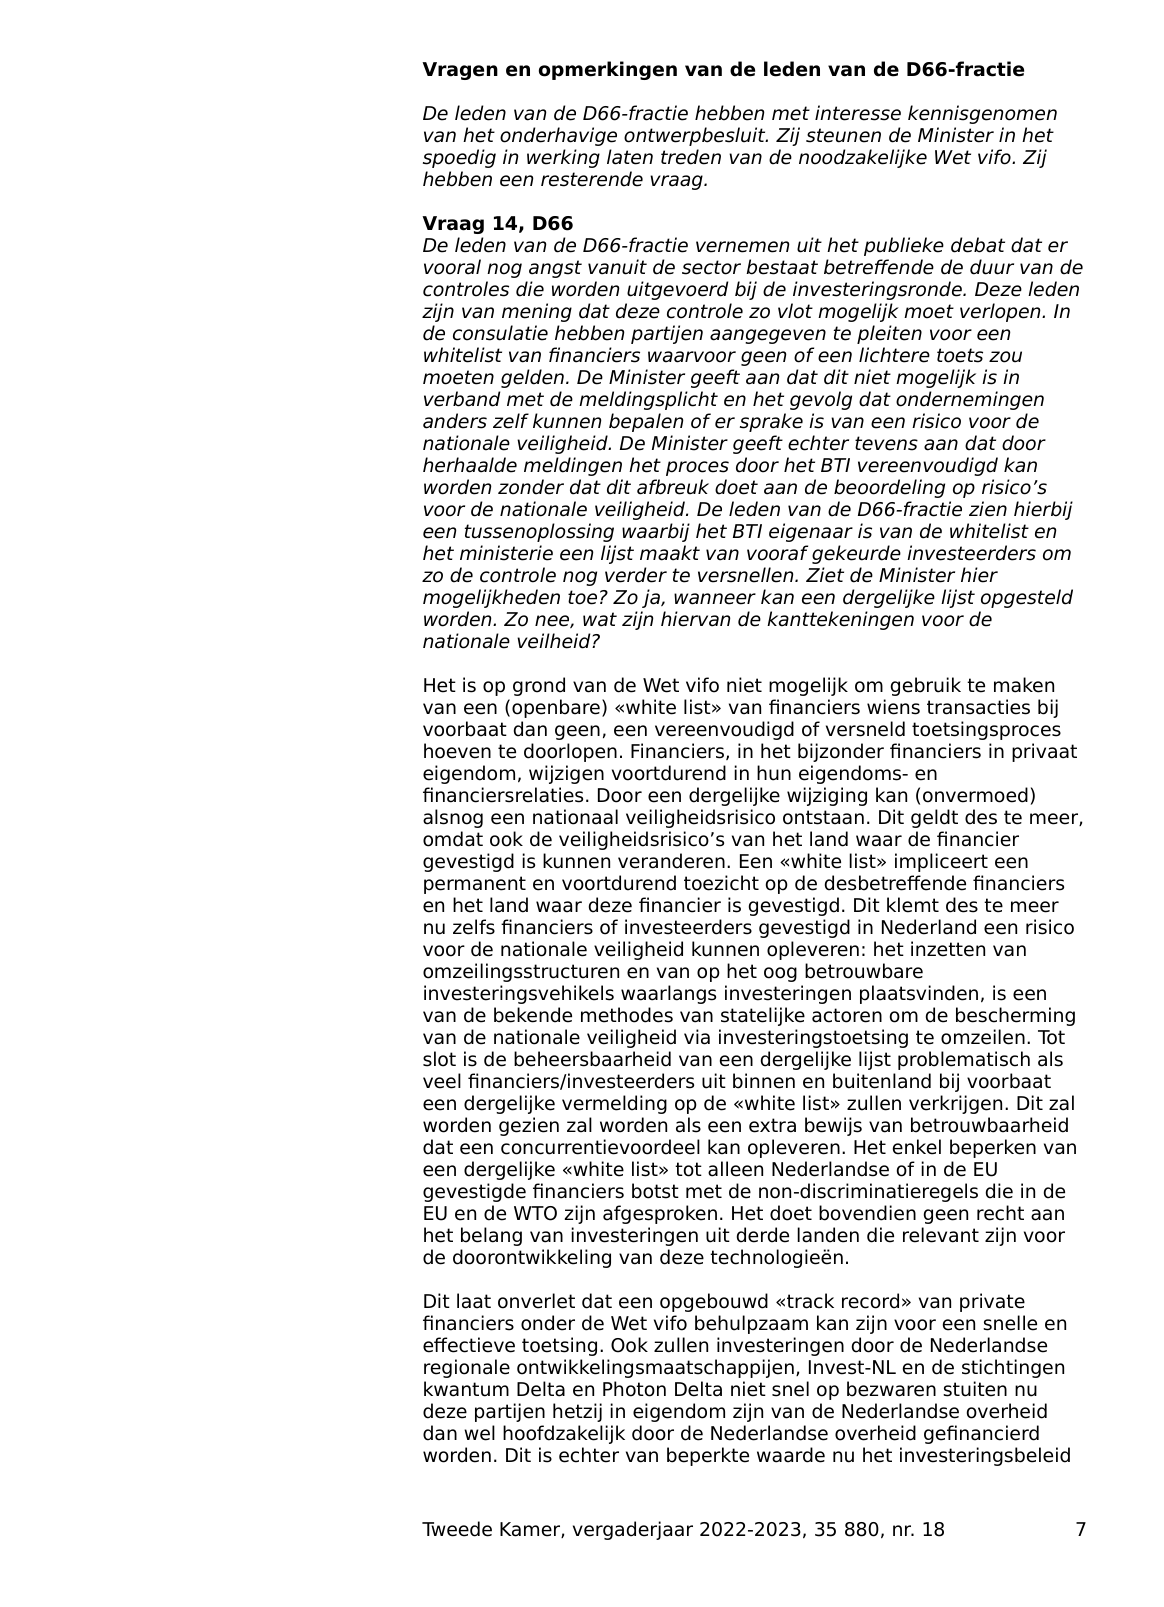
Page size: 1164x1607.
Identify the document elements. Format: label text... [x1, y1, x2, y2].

text De leden van de D66-fractie hebben met interesse kennisgenomen van het onderhavige ontwerpbesluit. Zij steunen de Minister in het spoedig in werking laten treden van de noodzakelijke Wet vifo. Zij hebben een resterende vraag. [422, 103, 1087, 191]
text Dit laat onverlet dat een opgebouwd «track record» van private financiers onder de Wet vifo behulpzaam kan zijn voor een snelle en effectieve toetsing. Ook zullen investeringen door de Nederlandse regionale ontwikkelingsmaatschappijen, Invest-NL en de stichtingen kwantum Delta en Photon Delta niet snel op bezwaren stuiten nu deze partijen hetzij in eigendom zijn van de Nederlandse overheid dan wel hoofdzakelijk door de Nederlandse overheid gefinancierd worden. Dit is echter van beperkte waarde nu het investeringsbeleid [422, 1291, 1087, 1467]
text De leden van de D66-fractie vernemen uit het publieke debat dat er vooral nog angst vanuit de sector bestaat betreffende de duur van de controles die worden uitgevoerd bij de investeringsronde. Deze leden zijn van mening dat deze controle zo vlot mogelijk moet verlopen. In de consulatie hebben partijen aangegeven te pleiten voor een whitelist van financiers waarvoor geen of een lichtere toets zou moeten gelden. De Minister geeft aan dat dit niet mogelijk is in verband met de meldingsplicht en het gevolg dat ondernemingen anders zelf kunnen bepalen of er sprake is van een risico voor de nationale veiligheid. De Minister geeft echter tevens aan dat door herhaalde meldingen het proces door het BTI vereenvoudigd kan worden zonder dat dit afbreuk doet aan de beoordeling op risico’s voor de nationale veiligheid. De leden van de D66-fractie zien hierbij een tussenoplossing waarbij het BTI eigenaar is van de whitelist en het ministerie een lijst maakt van vooraf gekeurde investeerders om zo de controle nog verder te versnellen. Ziet de Minister hier mogelijkheden toe? Zo ja, wanneer kan een dergelijke lijst opgesteld worden. Zo nee, wat zijn hiervan de kanttekeningen voor de nationale veilheid? [422, 235, 1087, 653]
subtitle Vragen en opmerkingen van de leden van de D66-fractie [422, 59, 1087, 81]
text Het is op grond van de Wet vifo niet mogelijk om gebruik te maken van een (openbare) «white list» van financiers wiens transacties bij voorbaat dan geen, een vereenvoudigd of versneld toetsingsproces hoeven te doorlopen. Financiers, in het bijzonder financiers in privaat eigendom, wijzigen voortdurend in hun eigendoms- en financiersrelaties. Door een dergelijke wijziging kan (onvermoed) alsnog een nationaal veiligheidsrisico ontstaan. Dit geldt des te meer, omdat ook de veiligheidsrisico’s van het land waar de financier gevestigd is kunnen veranderen. Een «white list» impliceert een permanent en voortdurend toezicht op de desbetreffende financiers en het land waar deze financier is gevestigd. Dit klemt des te meer nu zelfs financiers of investeerders gevestigd in Nederland een risico voor de nationale veiligheid kunnen opleveren: het inzetten van omzeilingsstructuren en van op het oog betrouwbare investeringsvehikels waarlangs investeringen plaatsvinden, is een van de bekende methodes van statelijke actoren om de bescherming van de nationale veiligheid via investeringstoetsing te omzeilen. Tot slot is de beheersbaarheid van een dergelijke lijst problematisch als veel financiers/investeerders uit binnen en buitenland bij voorbaat een dergelijke vermelding op de «white list» zullen verkrijgen. Dit zal worden gezien zal worden als een extra bewijs van betrouwbaarheid dat een concurrentievoordeel kan opleveren. Het enkel beperken van een dergelijke «white list» tot alleen Nederlandse of in de EU gevestigde financiers botst met de non-discriminatieregels die in de EU en de WTO zijn afgesproken. Het doet bovendien geen recht aan het belang van investeringen uit derde landen die relevant zijn voor de doorontwikkeling van deze technologieën. [422, 675, 1087, 1268]
text Vraag 14, D66 [422, 213, 1087, 235]
